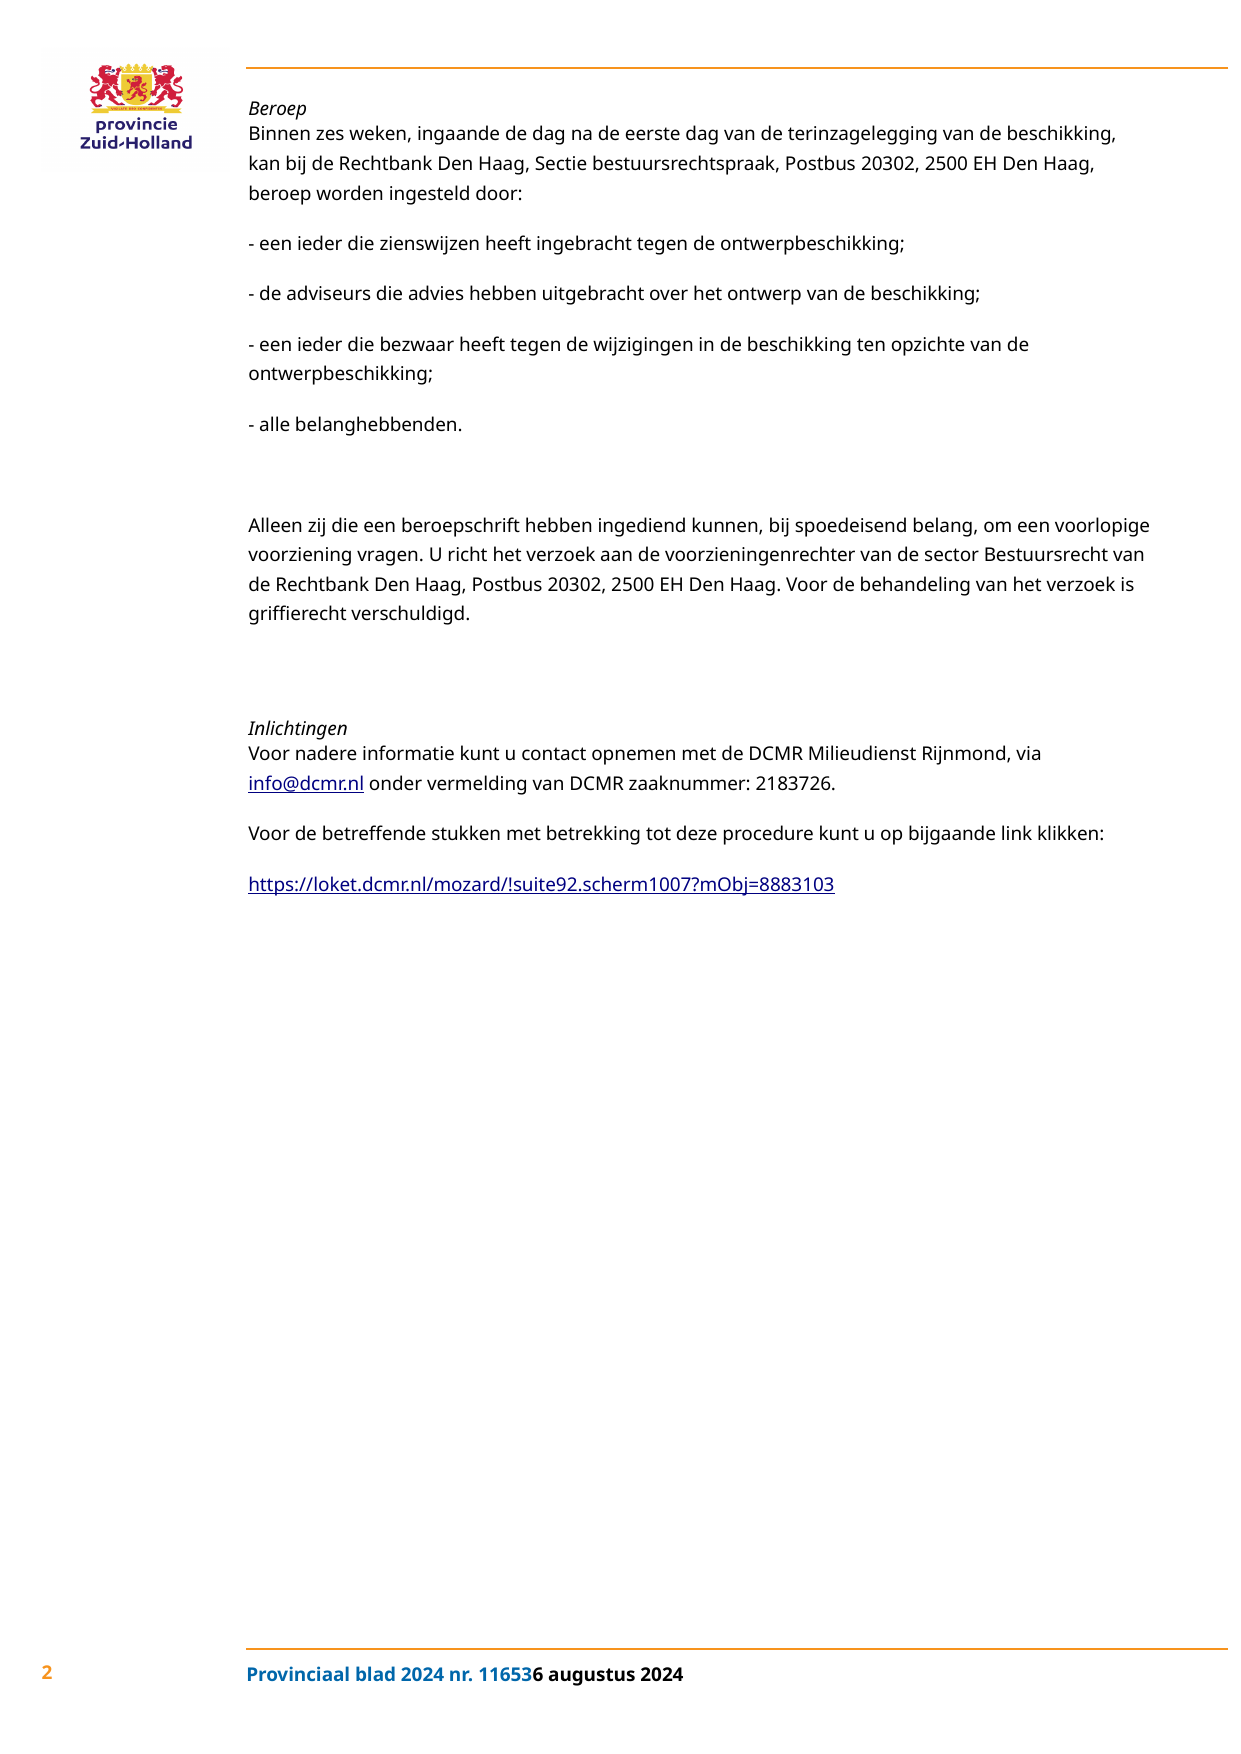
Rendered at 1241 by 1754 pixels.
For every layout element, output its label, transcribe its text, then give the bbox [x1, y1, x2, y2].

text - een ieder die zienswijzen heeft ingebracht tegen de ontwerpbeschikking; [248, 230, 1152, 256]
text Inlichtingen [248, 715, 1152, 741]
text Binnen zes weken, ingaande de dag na de eerste dag van de terinzagelegging van de beschikking, kan bij de Rechtbank Den Haag, Sectie bestuursrechtspraak, Postbus 20302, 2500 EH Den Haag, beroep worden ingesteld door: [248, 121, 1152, 205]
picture [41, 47, 231, 172]
text Alleen zij die een beroepschrift hebben ingediend kunnen, bij spoedeisend belang, om een voorlopige voorziening vragen. U richt het verzoek aan de voorzieningenrechter van de sector Bestuursrecht van de Rechtbank Den Haag, Postbus 20302, 2500 EH Den Haag. Voor de behandeling van het verzoek is griffierecht verschuldigd. [248, 512, 1152, 626]
text - de adviseurs die advies hebben uitgebracht over het ontwerp van de beschikking; [248, 281, 1152, 306]
text Voor de betreffende stukken met betrekking tot deze procedure kunt u op bijgaande link klikken: [248, 821, 1152, 846]
text https://loket.dcmr.nl/mozard/!suite92.scherm1007?mObj=8883103 [248, 871, 1152, 897]
text - alle belanghebbenden. [248, 411, 1152, 437]
text Voor nadere informatie kunt u contact opnemen met de DCMR Milieudienst Rijnmond, via info@dcmr.nl onder vermelding van DCMR zaaknummer: 2183726. [248, 741, 1152, 796]
text - een ieder die bezwaar heeft tegen de wijzigingen in de beschikking ten opzichte van de ontwerpbeschikking; [248, 331, 1152, 386]
text Beroep [248, 95, 1152, 121]
